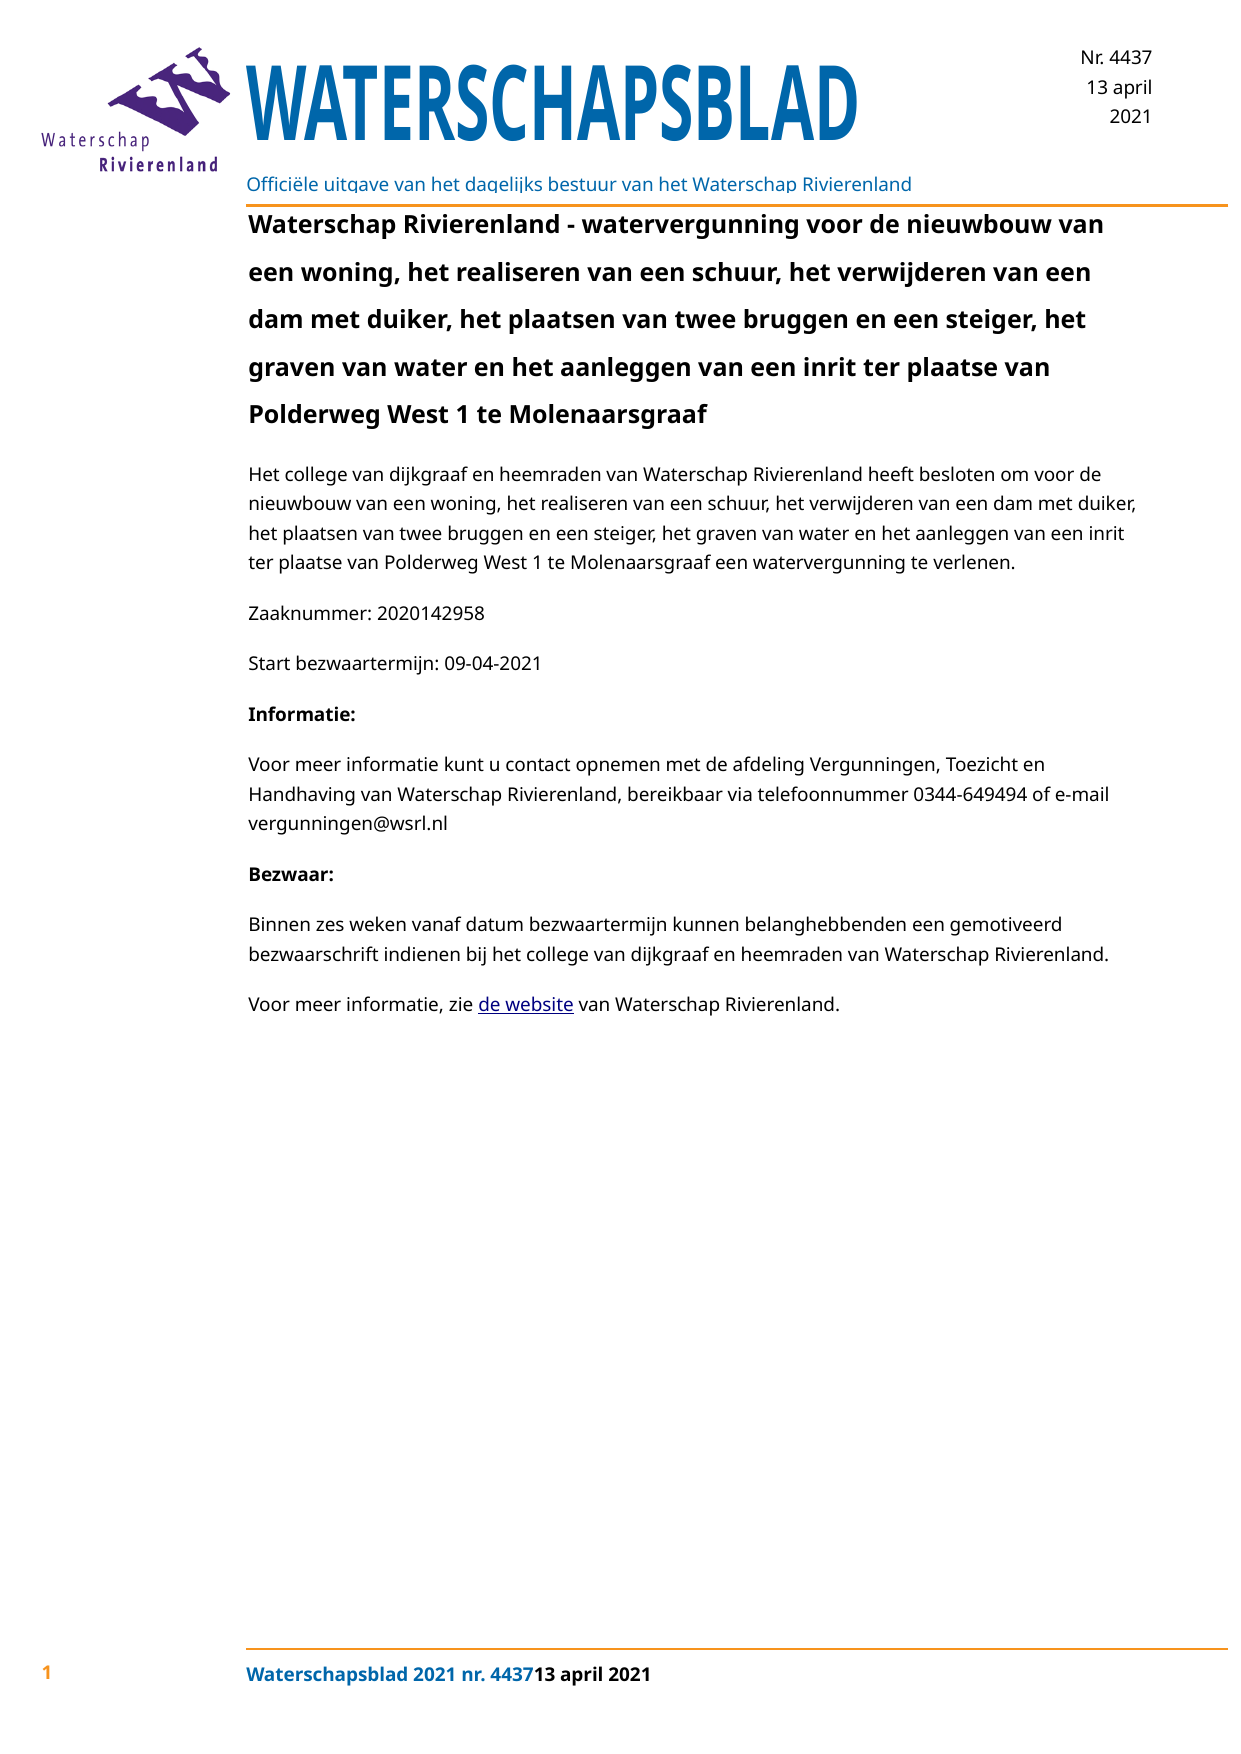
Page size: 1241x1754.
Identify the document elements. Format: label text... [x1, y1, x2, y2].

text Bezwaar: [248, 861, 1152, 886]
picture [41, 47, 231, 172]
text Informatie: [248, 701, 1152, 726]
text Binnen zes weken vanaf datum bezwaartermijn kunnen belanghebbenden een gemotiveerd bezwaarschrift indienen bij het college van dijkgraaf en heemraden van Waterschap Rivierenland. [248, 911, 1152, 966]
text Zaaknummer: 2020142958 [248, 600, 1152, 626]
text Voor meer informatie, zie de website van Waterschap Rivierenland. [248, 991, 1152, 1017]
text Waterschap Rivierenland - watervergunning voor de nieuwbouw van een woning, het realiseren van een schuur, het verwijderen van een dam met duiker, het plaatsen van twee bruggen en een steiger, het graven van water en het aanleggen van een inrit ter plaatse van Polderweg West 1 te Molenaarsgraaf [248, 207, 1152, 431]
text Het college van dijkgraaf en heemraden van Waterschap Rivierenland heeft besloten om voor de nieuwbouw van een woning, het realiseren van een schuur, het verwijderen van een dam met duiker, het plaatsen van twee bruggen en een steiger, het graven van water en het aanleggen van een inrit ter plaatse van Polderweg West 1 te Molenaarsgraaf een watervergunning te verlenen. [248, 461, 1152, 575]
text Voor meer informatie kunt u contact opnemen met de afdeling Vergunningen, Toezicht en Handhaving van Waterschap Rivierenland, bereikbaar via telefoonnummer 0344-649494 of e-mail vergunningen@wsrl.nl [248, 751, 1152, 836]
text Start bezwaartermijn: 09-04-2021 [248, 650, 1152, 676]
